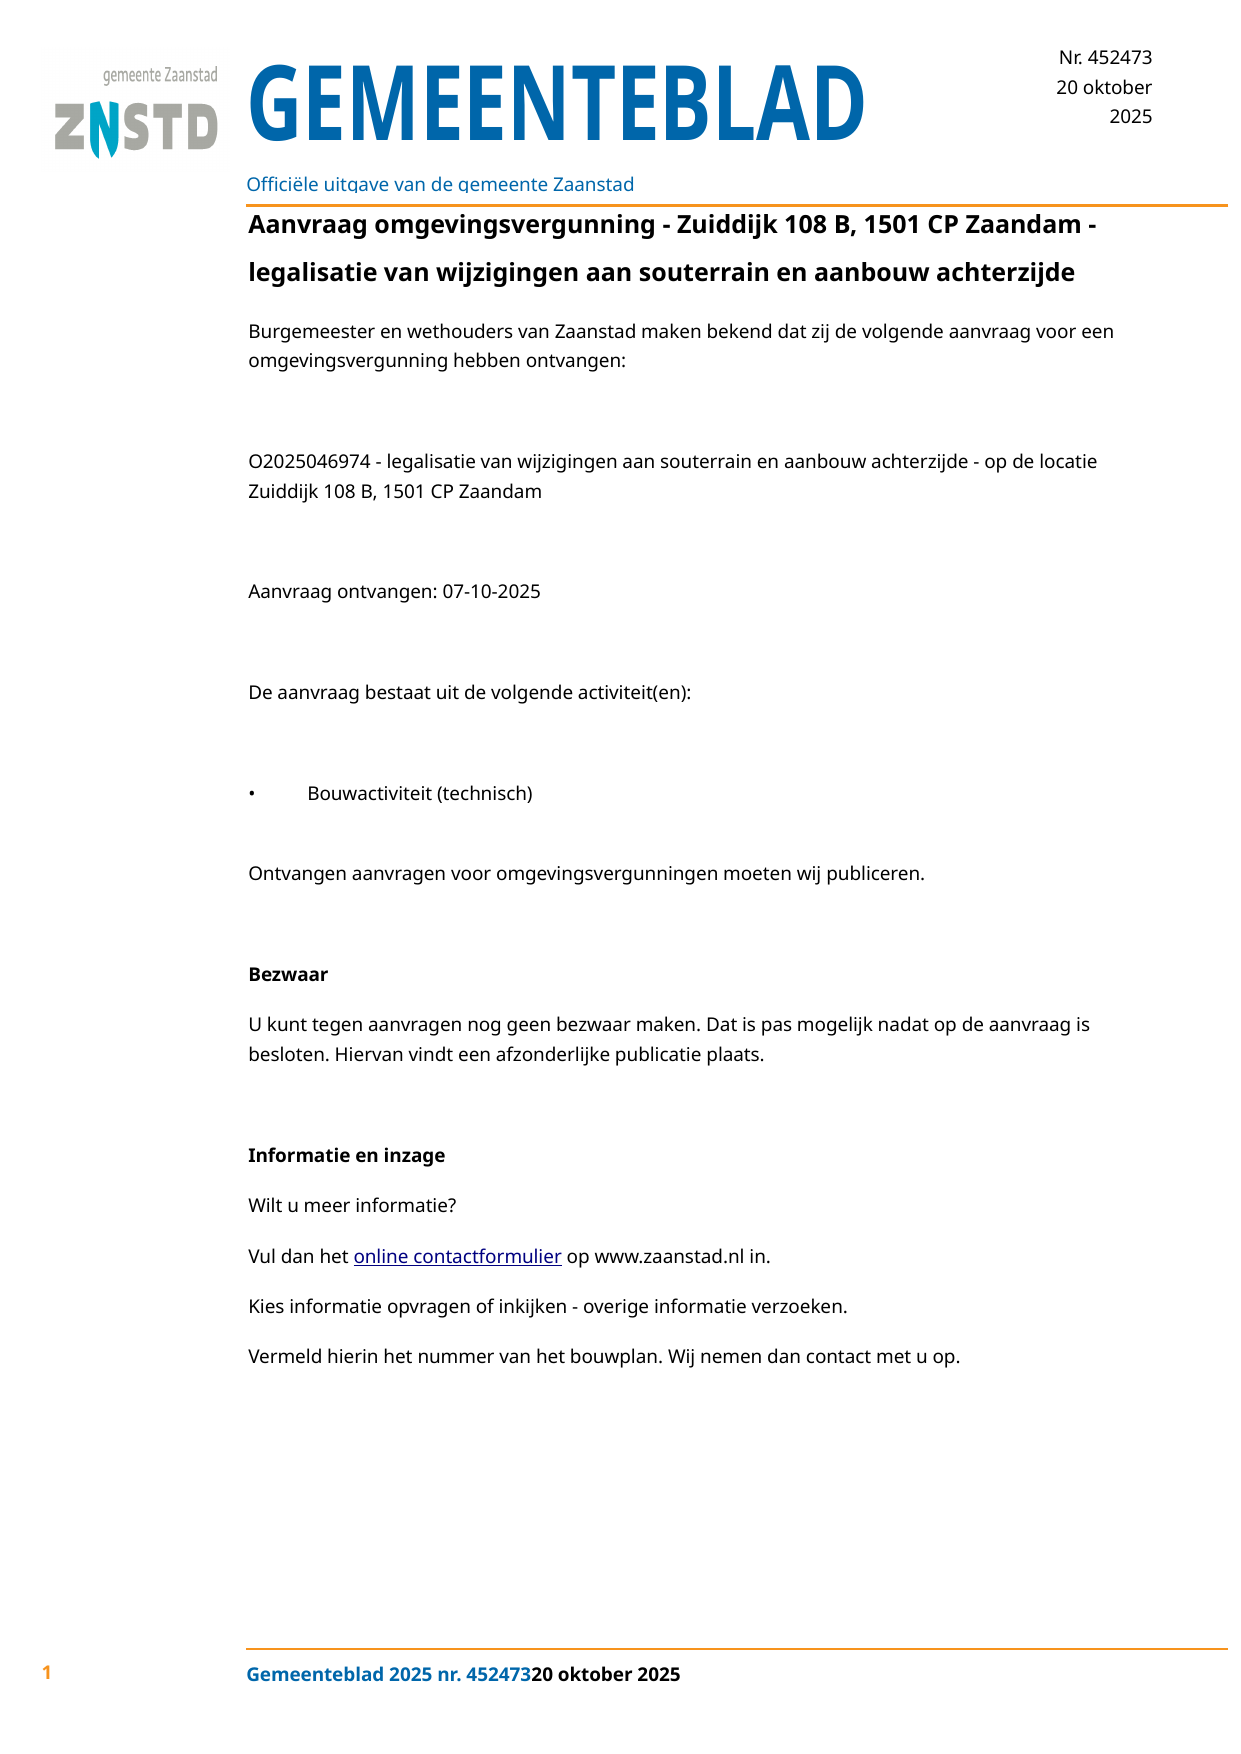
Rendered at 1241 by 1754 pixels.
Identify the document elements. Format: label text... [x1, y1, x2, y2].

text O2025046974 - legalisatie van wijzigingen aan souterrain en aanbouw achterzijde - op de locatie Zuiddijk 108 B, 1501 CP Zaandam [248, 448, 1152, 504]
text Bezwaar [248, 961, 1152, 987]
text Aanvraag omgevingsvergunning - Zuiddijk 108 B, 1501 CP Zaandam - legalisatie van wijzigingen aan souterrain en aanbouw achterzijde [248, 207, 1152, 288]
text Ontvangen aanvragen voor omgevingsvergunningen moeten wij publiceren. [248, 860, 1152, 886]
text U kunt tegen aanvragen nog geen bezwaar maken. Dat is pas mogelijk nadat op de aanvraag is besloten. Hiervan vindt een afzonderlijke publicatie plaats. [248, 1012, 1152, 1067]
text Kies informatie opvragen of inkijken - overige informatie verzoeken. [248, 1293, 1152, 1319]
text De aanvraag bestaat uit de volgende activiteit(en): [248, 679, 1152, 705]
text Wilt u meer informatie? [248, 1192, 1152, 1218]
text Vermeld hierin het nummer van het bouwplan. Wij nemen dan contact met u op. [248, 1344, 1152, 1369]
text Vul dan het online contactformulier op www.zaanstad.nl in. [248, 1243, 1152, 1269]
text Burgemeester en wethouders van Zaanstad maken bekend dat zij de volgende aanvraag voor een omgevingsvergunning hebben ontvangen: [248, 318, 1152, 373]
text Aanvraag ontvangen: 07-10-2025 [248, 579, 1152, 604]
text Informatie en inzage [248, 1142, 1152, 1168]
picture [41, 47, 231, 172]
list Bouwactiviteit (technisch) [248, 780, 1152, 806]
